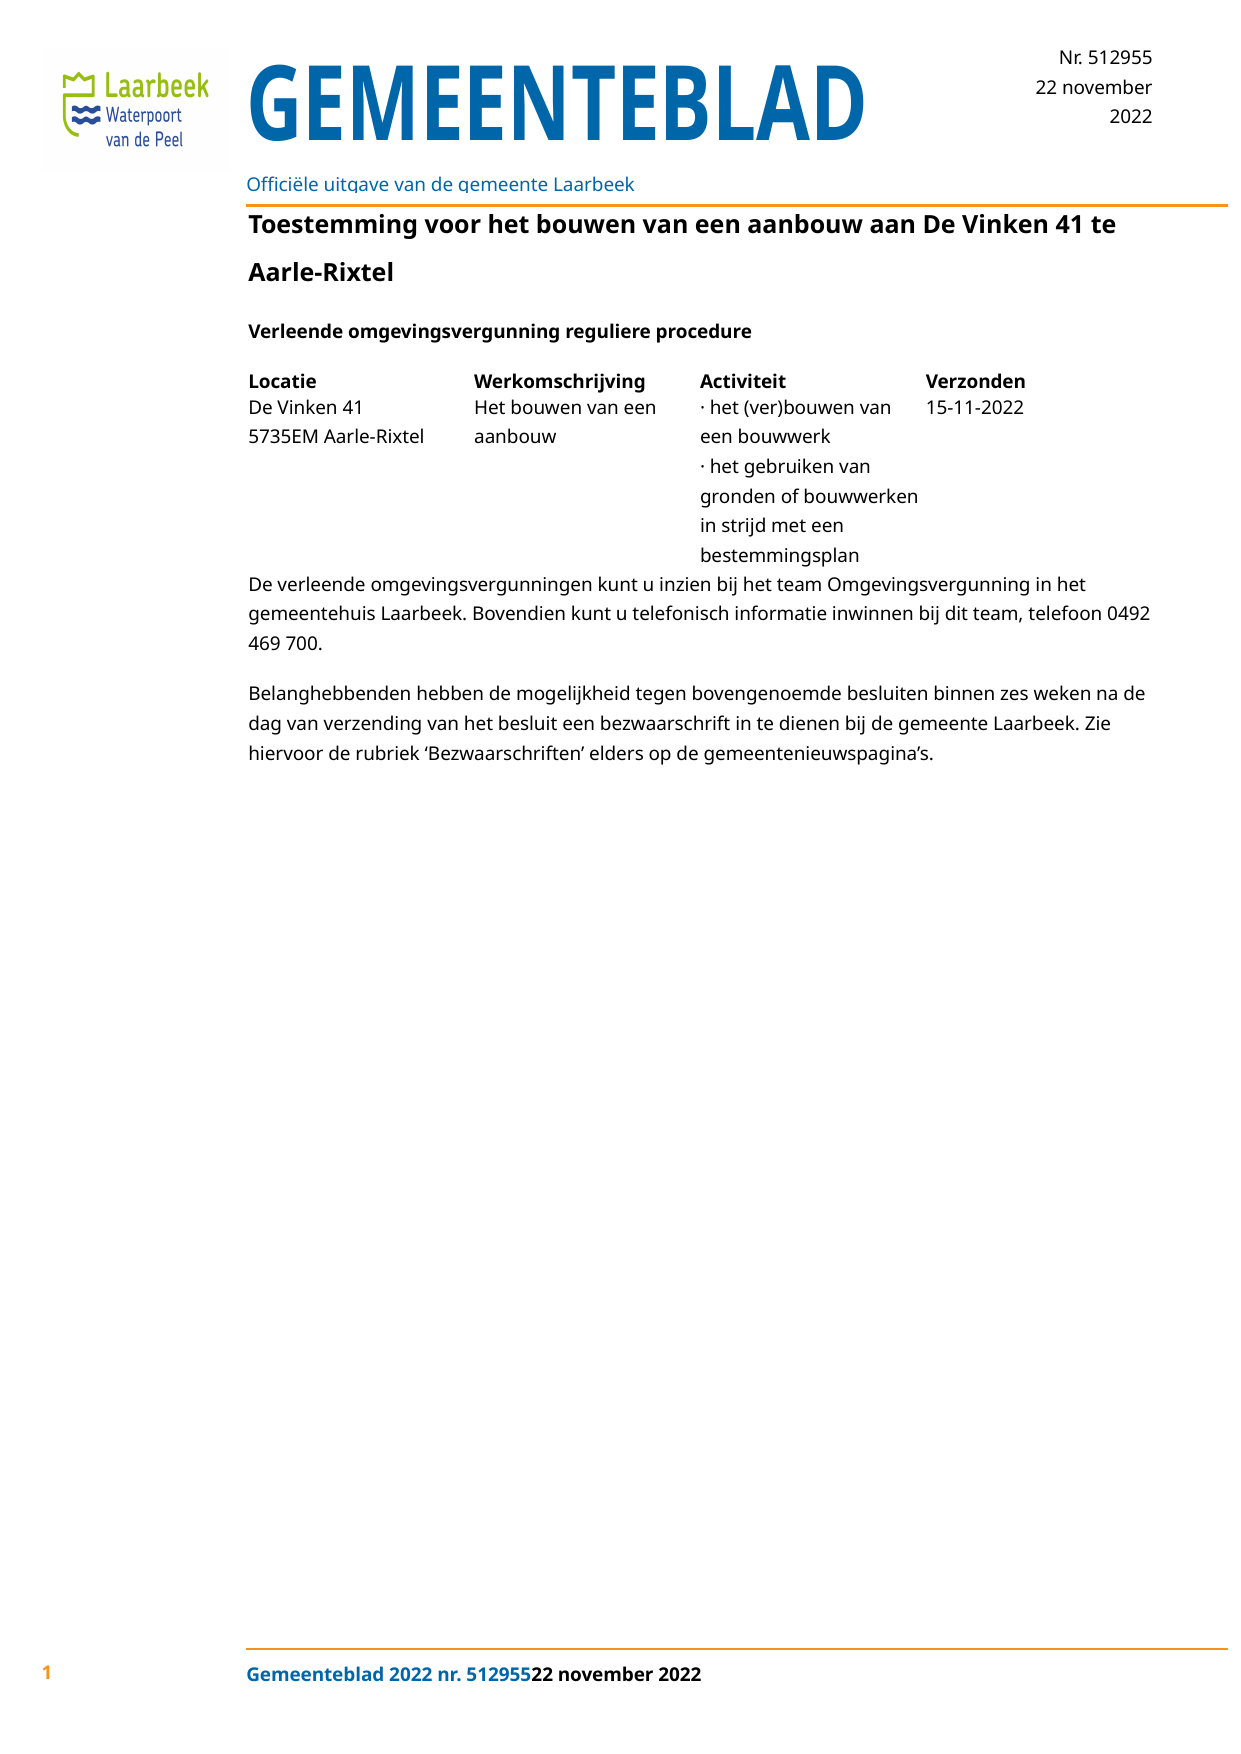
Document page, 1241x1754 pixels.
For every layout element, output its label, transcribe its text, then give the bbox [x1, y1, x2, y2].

picture [41, 47, 231, 172]
table_cell 15-11-2022 [926, 394, 1152, 568]
text Verleende omgevingsvergunning reguliere procedure [248, 318, 1152, 344]
table_cell De Vinken 41 5735EM Aarle-Rixtel [248, 394, 474, 568]
table_header Activiteit [700, 369, 926, 394]
table_header Locatie [248, 369, 474, 394]
text De verleende omgevingsvergunningen kunt u inzien bij het team Omgevingsvergunning in het gemeentehuis Laarbeek. Bovendien kunt u telefonisch informatie inwinnen bij dit team, telefoon 0492 469 700. [248, 571, 1152, 656]
text Toestemming voor het bouwen van een aanbouw aan De Vinken 41 te Aarle-Rixtel [248, 207, 1152, 288]
text Belanghebbenden hebben de mogelijkheid tegen bovengenoemde besluiten binnen zes weken na de dag van verzending van het besluit een bezwaarschrift in te dienen bij de gemeente Laarbeek. Zie hiervoor de rubriek ‘Bezwaarschriften’ elders op de gemeentenieuwspagina’s. [248, 681, 1152, 766]
table_cell Het bouwen van een aanbouw [474, 394, 700, 568]
table_cell · het (ver)bouwen van een bouwwerk · het gebruiken van gronden of bouwwerken in strijd met een bestemmingsplan [700, 394, 926, 568]
table_header Werkomschrijving [474, 369, 700, 394]
table_header Verzonden [926, 369, 1152, 394]
